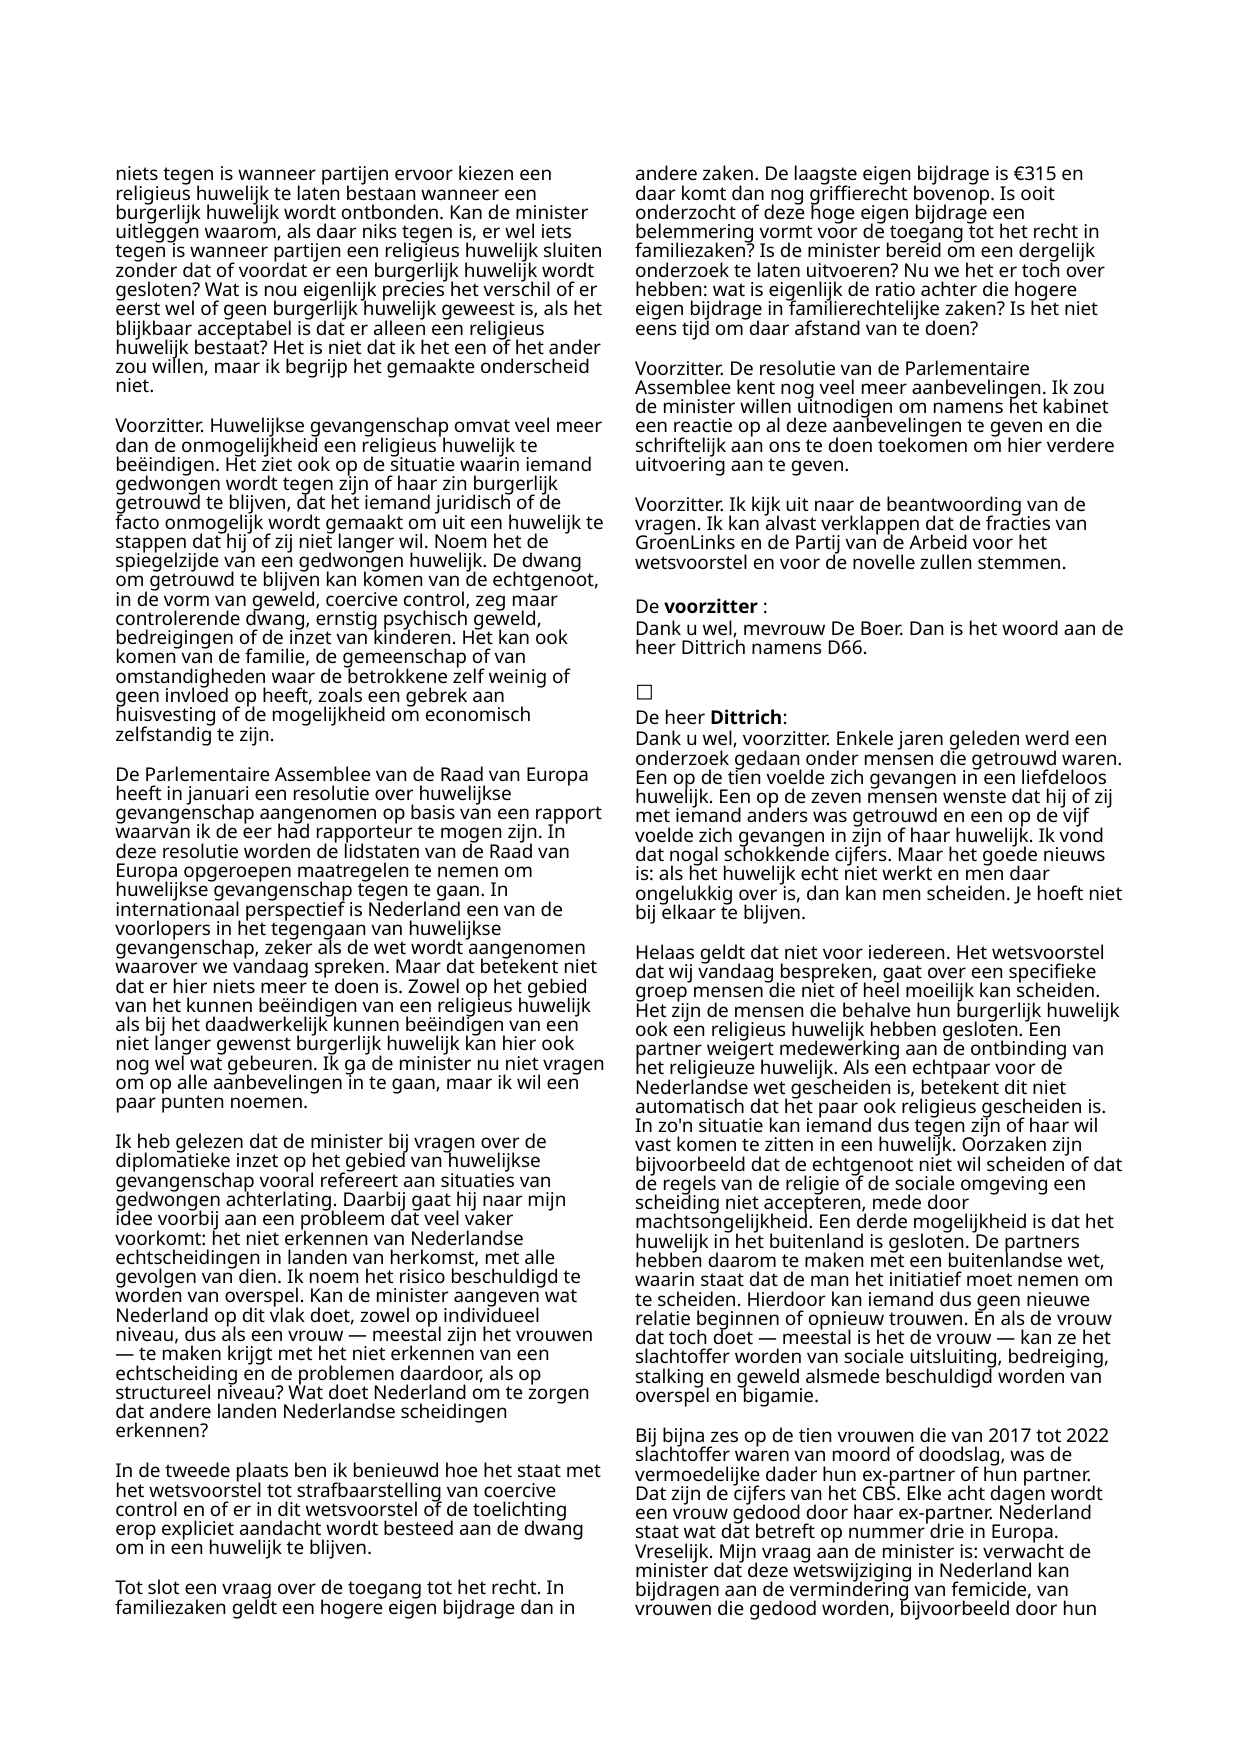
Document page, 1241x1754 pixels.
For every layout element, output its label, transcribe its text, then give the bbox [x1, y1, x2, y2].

text Voorzitter. Huwelijkse gevangenschap omvat veel meer dan de onmogelijkheid een religieus huwelijk te beëindigen. Het ziet ook op de situatie waarin iemand gedwongen wordt tegen zijn of haar zin burgerlijk getrouwd te blijven, dat het iemand juridisch of de facto onmogelijk wordt gemaakt om uit een huwelijk te stappen dat hij of zij niet langer wil. Noem het de spiegelzijde van een gedwongen huwelijk. De dwang om getrouwd te blijven kan komen van de echtgenoot, in de vorm van geweld, coercive control, zeg maar controlerende dwang, ernstig psychisch geweld, bedreigingen of de inzet van kinderen. Het kan ook komen van de familie, de gemeenschap of van omstandigheden waar de betrokkene zelf weinig of geen invloed op heeft, zoals een gebrek aan huisvesting of de mogelijkheid om economisch zelfstandig te zijn. [115, 417, 605, 745]
text Voorzitter. De resolutie van de Parlementaire Assemblee kent nog veel meer aanbevelingen. Ik zou de minister willen uitnodigen om namens het kabinet een reactie op al deze aanbevelingen te geven en die schriftelijk aan ons te doen toekomen om hier verdere uitvoering aan te geven. [635, 359, 1125, 475]
text andere zaken. De laagste eigen bijdrage is €315 en daar komt dan nog griffierecht bovenop. Is ooit onderzocht of deze hoge eigen bijdrage een belemmering vormt voor de toegang tot het recht in familiezaken? Is de minister bereid om een dergelijk onderzoek te laten uitvoeren? Nu we het er toch over hebben: wat is eigenlijk de ratio achter die hogere eigen bijdrage in familierechtelijke zaken? Is het niet eens tijd om daar afstand van te doen? [635, 165, 1125, 339]
text De heer Dittrich: [635, 704, 1125, 730]
text ⬜ [635, 679, 1125, 704]
text niets tegen is wanneer partijen ervoor kiezen een religieus huwelijk te laten bestaan wanneer een burgerlijk huwelijk wordt ontbonden. Kan de minister uitleggen waarom, als daar niks tegen is, er wel iets tegen is wanneer partijen een religieus huwelijk sluiten zonder dat of voordat er een burgerlijk huwelijk wordt gesloten? Wat is nou eigenlijk precies het verschil of er eerst wel of geen burgerlijk huwelijk geweest is, als het blijkbaar acceptabel is dat er alleen een religieus huwelijk bestaat? Het is niet dat ik het een of het ander zou willen, maar ik begrijp het gemaakte onderscheid niet. [115, 165, 605, 397]
text De voorzitter : [635, 594, 1125, 619]
text Dank u wel, mevrouw De Boer. Dan is het woord aan de heer Dittrich namens D66. [635, 619, 1125, 658]
text Ik heb gelezen dat de minister bij vragen over de diplomatieke inzet op het gebied van huwelijkse gevangenschap vooral refereert aan situaties van gedwongen achterlating. Daarbij gaat hij naar mijn idee voorbij aan een probleem dat veel vaker voorkomt: het niet erkennen van Nederlandse echtscheidingen in landen van herkomst, met alle gevolgen van dien. Ik noem het risico beschuldigd te worden van overspel. Kan de minister aangeven wat Nederland op dit vlak doet, zowel op individueel niveau, dus als een vrouw — meestal zijn het vrouwen — te maken krijgt met het niet erkennen van een echtscheiding en de problemen daardoor, als op structureel niveau? Wat doet Nederland om te zorgen dat andere landen Nederlandse scheidingen erkennen? [115, 1133, 605, 1442]
text Dank u wel, voorzitter. Enkele jaren geleden werd een onderzoek gedaan onder mensen die getrouwd waren. Een op de tien voelde zich gevangen in een liefdeloos huwelijk. Een op de zeven mensen wenste dat hij of zij met iemand anders was getrouwd en een op de vijf voelde zich gevangen in zijn of haar huwelijk. Ik vond dat nogal schokkende cijfers. Maar het goede nieuws is: als het huwelijk echt niet werkt en men daar ongelukkig over is, dan kan men scheiden. Je hoeft niet bij elkaar te blijven. [635, 730, 1125, 923]
text Tot slot een vraag over de toegang tot het recht. In familiezaken geldt een hogere eigen bijdrage dan in [115, 1579, 605, 1618]
text De Parlementaire Assemblee van de Raad van Europa heeft in januari een resolutie over huwelijkse gevangenschap aangenomen op basis van een rapport waarvan ik de eer had rapporteur te mogen zijn. In deze resolutie worden de lidstaten van de Raad van Europa opgeroepen maatregelen te nemen om huwelijkse gevangenschap tegen te gaan. In internationaal perspectief is Nederland een van de voorlopers in het tegengaan van huwelijkse gevangenschap, zeker als de wet wordt aangenomen waarover we vandaag spreken. Maar dat betekent niet dat er hier niets meer te doen is. Zowel op het gebied van het kunnen beëindigen van een religieus huwelijk als bij het daadwerkelijk kunnen beëindigen van een niet langer gewenst burgerlijk huwelijk kan hier ook nog wel wat gebeuren. Ik ga de minister nu niet vragen om op alle aanbevelingen in te gaan, maar ik wil een paar punten noemen. [115, 766, 605, 1112]
text In de tweede plaats ben ik benieuwd hoe het staat met het wetsvoorstel tot strafbaarstelling van coercive control en of er in dit wetsvoorstel of de toelichting erop expliciet aandacht wordt besteed aan de dwang om in een huwelijk te blijven. [115, 1462, 605, 1559]
text Bij bijna zes op de tien vrouwen die van 2017 tot 2022 slachtoffer waren van moord of doodslag, was de vermoedelijke dader hun ex-partner of hun partner. Dat zijn de cijfers van het CBS. Elke acht dagen wordt een vrouw gedood door haar ex-partner. Nederland staat wat dat betreft op nummer drie in Europa. Vreselijk. Mijn vraag aan de minister is: verwacht de minister dat deze wetswijziging in Nederland kan bijdragen aan de vermindering van femicide, van vrouwen die gedood worden, bijvoorbeeld door hun [635, 1427, 1125, 1620]
text Helaas geldt dat niet voor iedereen. Het wetsvoorstel dat wij vandaag bespreken, gaat over een specifieke groep mensen die niet of heel moeilijk kan scheiden. Het zijn de mensen die behalve hun burgerlijk huwelijk ook een religieus huwelijk hebben gesloten. Een partner weigert medewerking aan de ontbinding van het religieuze huwelijk. Als een echtpaar voor de Nederlandse wet gescheiden is, betekent dit niet automatisch dat het paar ook religieus gescheiden is. In zo'n situatie kan iemand dus tegen zijn of haar wil vast komen te zitten in een huwelijk. Oorzaken zijn bijvoorbeeld dat de echtgenoot niet wil scheiden of dat de regels van de religie of de sociale omgeving een scheiding niet accepteren, mede door machtsongelijkheid. Een derde mogelijkheid is dat het huwelijk in het buitenland is gesloten. De partners hebben daarom te maken met een buitenlandse wet, waarin staat dat de man het initiatief moet nemen om te scheiden. Hierdoor kan iemand dus geen nieuwe relatie beginnen of opnieuw trouwen. En als de vrouw dat toch doet — meestal is het de vrouw — kan ze het slachtoffer worden van sociale uitsluiting, bedreiging, stalking en geweld alsmede beschuldigd worden van overspel en bigamie. [635, 944, 1125, 1406]
text Voorzitter. Ik kijk uit naar de beantwoording van de vragen. Ik kan alvast verklappen dat de fracties van GroenLinks en de Partij van de Arbeid voor het wetsvoorstel en voor de novelle zullen stemmen. [635, 496, 1125, 573]
